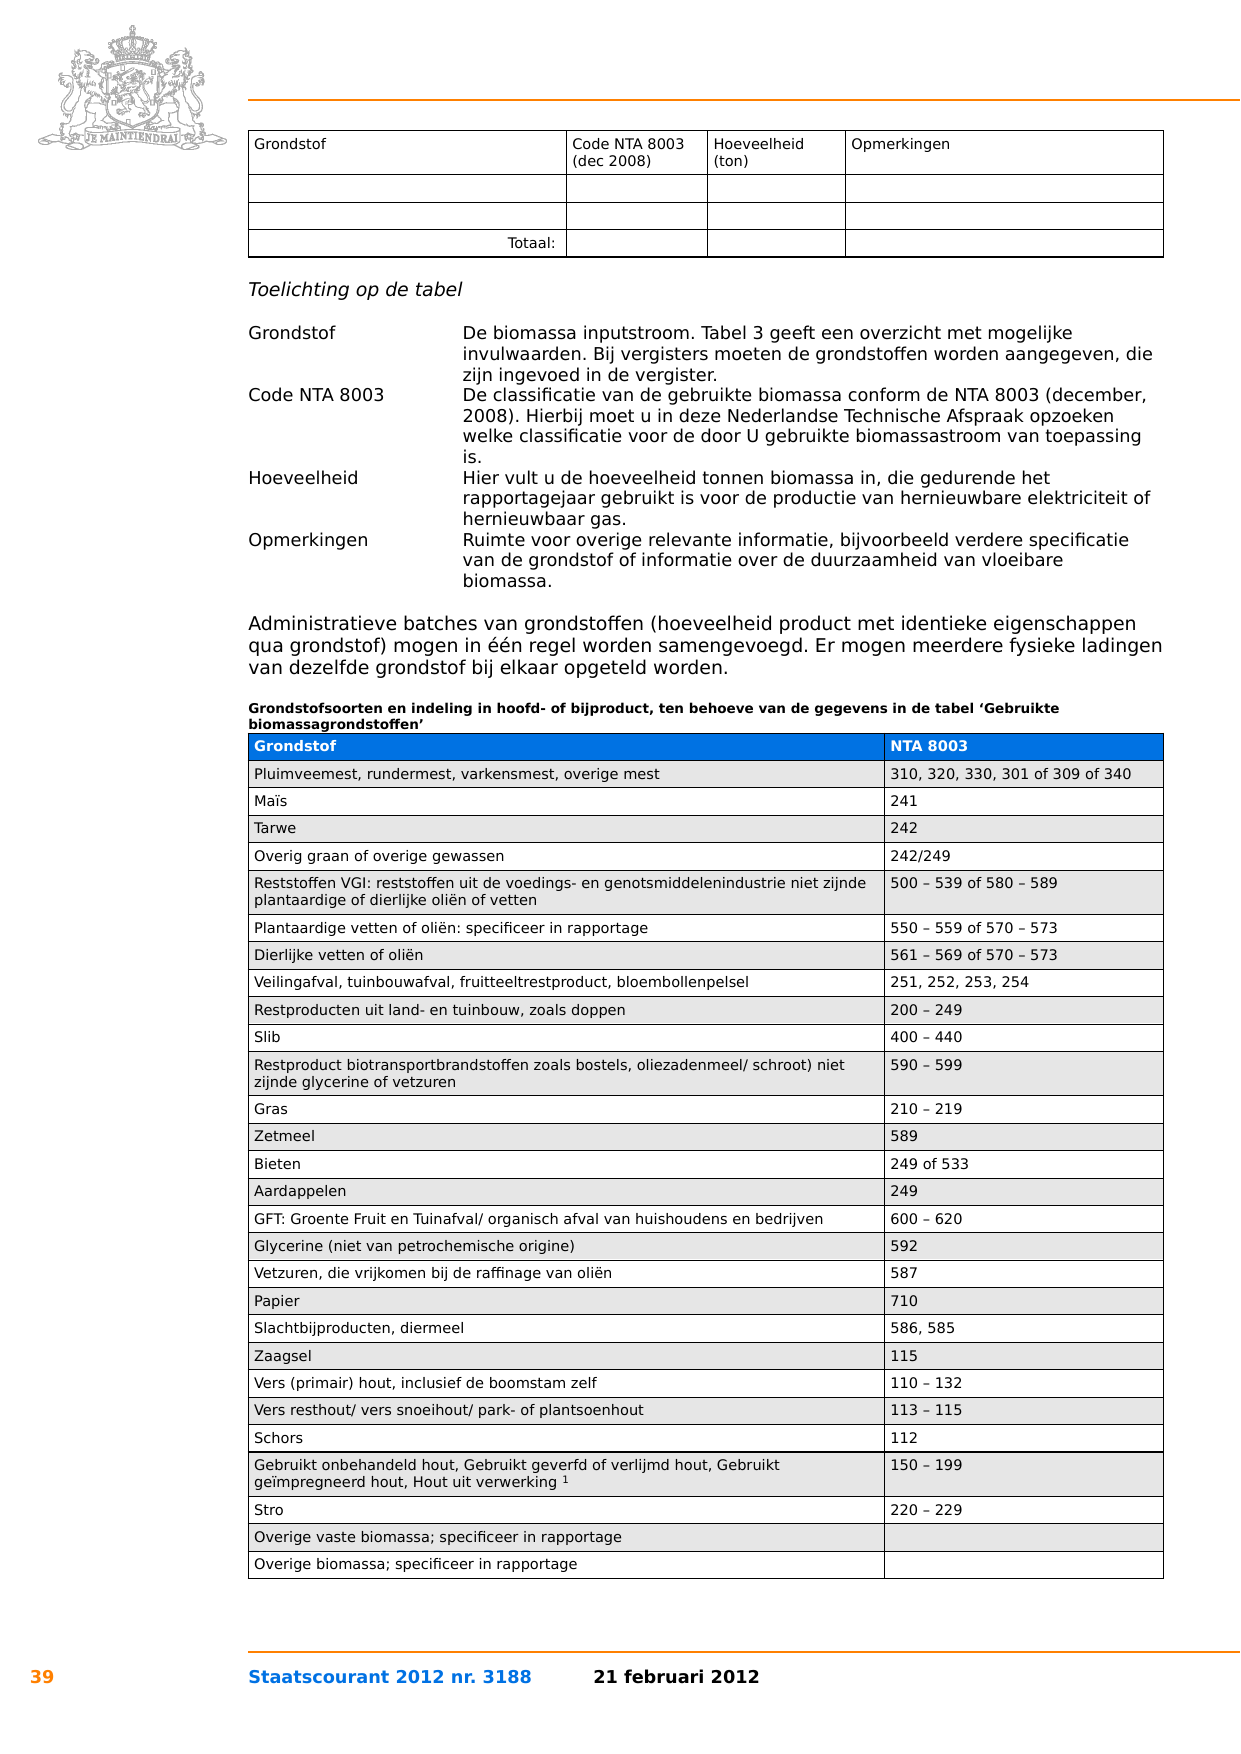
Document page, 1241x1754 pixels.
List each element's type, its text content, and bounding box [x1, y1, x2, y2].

table_cell Restproducten uit land- en tuinbouw, zoals doppen [249, 997, 884, 1023]
table_cell 150 – 199 [885, 1453, 1163, 1496]
table_cell Opmerkingen [248, 530, 456, 591]
table_cell Reststoffen VGI: reststoffen uit de voedings- en genotsmiddelenindustrie niet zijnde plantaardige of dierlijke oliën of vetten [249, 871, 884, 914]
table_header Grondstofsoorten en indeling in hoofd- of bijproduct, ten behoeve van de gegevens in de tabel ‘Gebruikte biomassagrondstoffen’ [248, 701, 1163, 732]
table_cell Maïs [249, 788, 884, 815]
table_cell Totaal: [249, 230, 566, 256]
table_cell [846, 230, 1163, 256]
table_cell Zetmeel [249, 1124, 884, 1150]
text Administratieve batches van grondstoffen (hoeveelheid product met identieke eigenschappen qua grondstof) mogen in één regel worden samengevoegd. Er mogen meerdere fysieke ladingen van dezelfde grondstof bij elkaar opgeteld worden. [248, 613, 1163, 679]
table_cell Vers (primair) hout, inclusief de boomstam zelf [249, 1370, 884, 1397]
table_cell Overig graan of overige gewassen [249, 843, 884, 869]
table_cell Pluimveemest, rundermest, varkensmest, overige mest [249, 761, 884, 787]
table_cell 590 – 599 [885, 1052, 1163, 1095]
table_cell 592 [885, 1233, 1163, 1259]
table_cell 550 – 559 of 570 – 573 [885, 915, 1163, 941]
table_cell Gebruikt onbehandeld hout, Gebruikt geverfd of verlijmd hout, Gebruikt geïmpregneerd hout, Hout uit verwerking 1 [249, 1453, 884, 1496]
table_cell 113 – 115 [885, 1398, 1163, 1424]
table_cell Hier vult u de hoeveelheid tonnen biomassa in, die gedurende het rapportagejaar gebruikt is voor de productie van hernieuwbare elektriciteit of hernieuwbaar gas. [456, 468, 1163, 529]
table_cell 251, 252, 253, 254 [885, 970, 1163, 996]
table_cell Papier [249, 1288, 884, 1314]
table_cell [885, 1552, 1163, 1578]
table_cell Plantaardige vetten of oliën: specificeer in rapportage [249, 915, 884, 941]
table_cell Overige biomassa; specificeer in rapportage [249, 1552, 884, 1578]
table_cell 110 – 132 [885, 1370, 1163, 1397]
subtitle Toelichting op de tabel [248, 279, 1163, 301]
table_cell 600 – 620 [885, 1206, 1163, 1232]
table_cell Hoeveelheid [248, 468, 456, 529]
table_cell [885, 1524, 1163, 1551]
table_cell [567, 230, 707, 256]
table_cell [708, 175, 845, 202]
table_cell Tarwe [249, 816, 884, 842]
table_header De biomassa inputstroom. Tabel 3 geeft een overzicht met mogelijke invulwaarden. Bij vergisters moeten de grondstoffen worden aangegeven, die zijn ingevoed in de vergister. [456, 323, 1163, 385]
table_cell Vetzuren, die vrijkomen bij de raffinage van oliën [249, 1261, 884, 1287]
table_cell 500 – 539 of 580 – 589 [885, 871, 1163, 914]
table_cell Code NTA 8003 [248, 385, 456, 468]
table_cell 249 [885, 1179, 1163, 1205]
table_cell [708, 230, 845, 256]
table_cell Veilingafval, tuinbouwafval, fruitteeltrestproduct, bloembollenpelsel [249, 970, 884, 996]
table_cell 112 [885, 1425, 1163, 1451]
table_cell Gras [249, 1096, 884, 1123]
table_cell Slachtbijproducten, diermeel [249, 1315, 884, 1342]
table_cell 587 [885, 1261, 1163, 1287]
table_cell Ruimte voor overige relevante informatie, bijvoorbeeld verdere specificatie van de grondstof of informatie over de duurzaamheid van vloeibare biomassa. [456, 530, 1163, 591]
table_cell GFT: Groente Fruit en Tuinafval/ organisch afval van huishoudens en bedrijven [249, 1206, 884, 1232]
table_cell Overige vaste biomassa; specificeer in rapportage [249, 1524, 884, 1551]
table_cell 586, 585 [885, 1315, 1163, 1342]
table_header Grondstof [248, 323, 456, 385]
table_cell 242/249 [885, 843, 1163, 869]
table_cell [249, 203, 566, 229]
table_cell Grondstof [249, 734, 884, 760]
table_cell Restproduct biotransportbrandstoffen zoals bostels, oliezadenmeel/ schroot) niet zijnde glycerine of vetzuren [249, 1052, 884, 1095]
table_cell 115 [885, 1343, 1163, 1369]
table_header Code NTA 8003 (dec 2008) [567, 131, 707, 174]
table_cell De classificatie van de gebruikte biomassa conform de NTA 8003 (december, 2008). Hierbij moet u in deze Nederlandse Technische Afspraak opzoeken welke classificatie voor de door U gebruikte biomassastroom van toepassing is. [456, 385, 1163, 468]
table_cell [249, 175, 566, 202]
table_header Grondstof [249, 131, 566, 174]
table_cell [846, 175, 1163, 202]
table_cell 310, 320, 330, 301 of 309 of 340 [885, 761, 1163, 787]
table_cell Zaagsel [249, 1343, 884, 1369]
table_cell 200 – 249 [885, 997, 1163, 1023]
table_cell 400 – 440 [885, 1025, 1163, 1051]
table_cell [567, 175, 707, 202]
table_cell [846, 203, 1163, 229]
table_cell Dierlijke vetten of oliën [249, 942, 884, 969]
table_cell Schors [249, 1425, 884, 1451]
table_cell 710 [885, 1288, 1163, 1314]
table_cell 242 [885, 816, 1163, 842]
table_cell NTA 8003 [885, 734, 1163, 760]
table_cell Glycerine (niet van petrochemische origine) [249, 1233, 884, 1259]
table_cell 561 – 569 of 570 – 573 [885, 942, 1163, 969]
table_cell 249 of 533 [885, 1151, 1163, 1177]
table_cell Aardappelen [249, 1179, 884, 1205]
table_cell Stro [249, 1497, 884, 1523]
table_cell [708, 203, 845, 229]
table_cell 241 [885, 788, 1163, 815]
table_cell Vers resthout/ vers snoeihout/ park- of plantsoenhout [249, 1398, 884, 1424]
table_cell [567, 203, 707, 229]
table_header Hoeveelheid (ton) [708, 131, 845, 174]
table_cell Slib [249, 1025, 884, 1051]
picture [38, 25, 227, 150]
table_cell 220 – 229 [885, 1497, 1163, 1523]
table_cell 210 – 219 [885, 1096, 1163, 1123]
table_cell Bieten [249, 1151, 884, 1177]
table_header Opmerkingen [846, 131, 1163, 174]
table_cell 589 [885, 1124, 1163, 1150]
